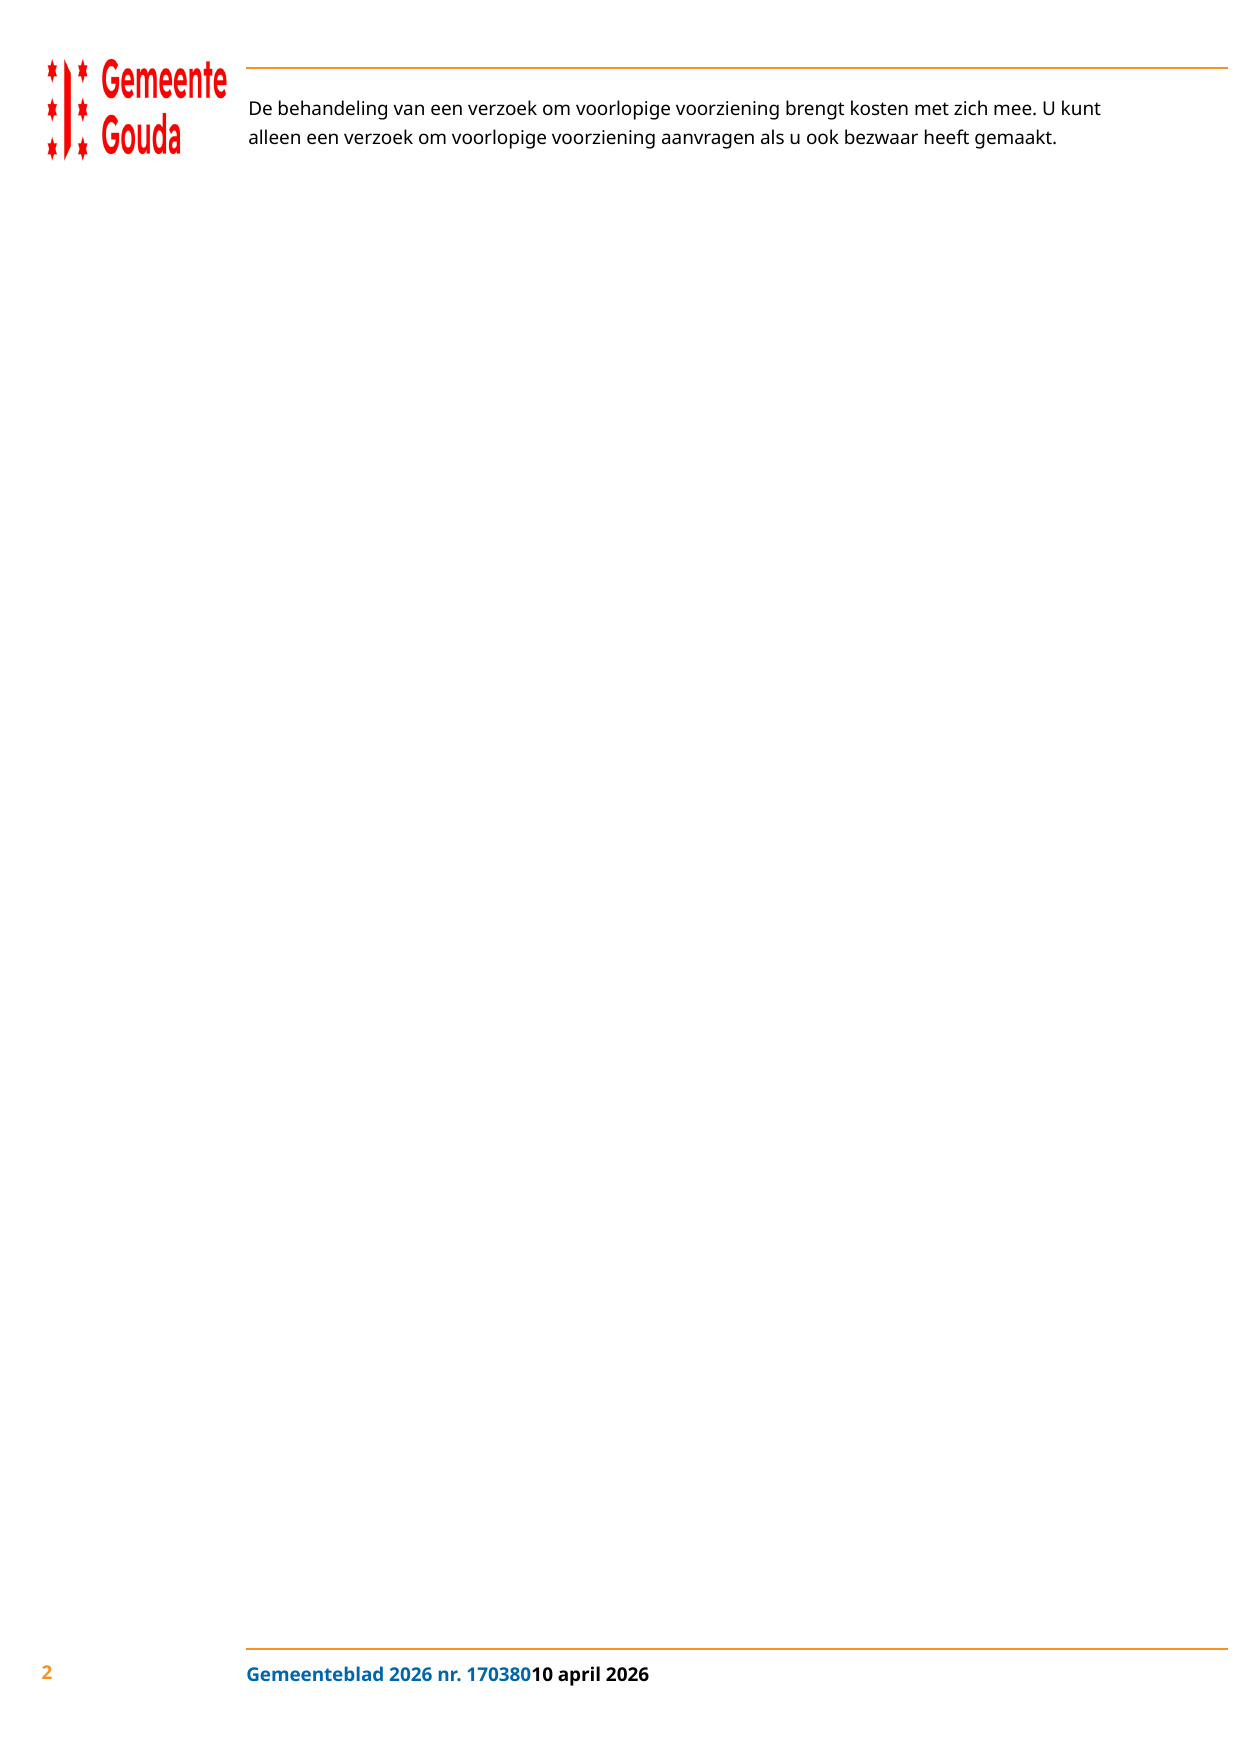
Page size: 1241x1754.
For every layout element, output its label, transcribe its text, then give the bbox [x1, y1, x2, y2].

picture [41, 47, 231, 172]
text De behandeling van een verzoek om voorlopige voorziening brengt kosten met zich mee. U kunt alleen een verzoek om voorlopige voorziening aanvragen als u ook bezwaar heeft gemaakt. [248, 95, 1152, 150]
